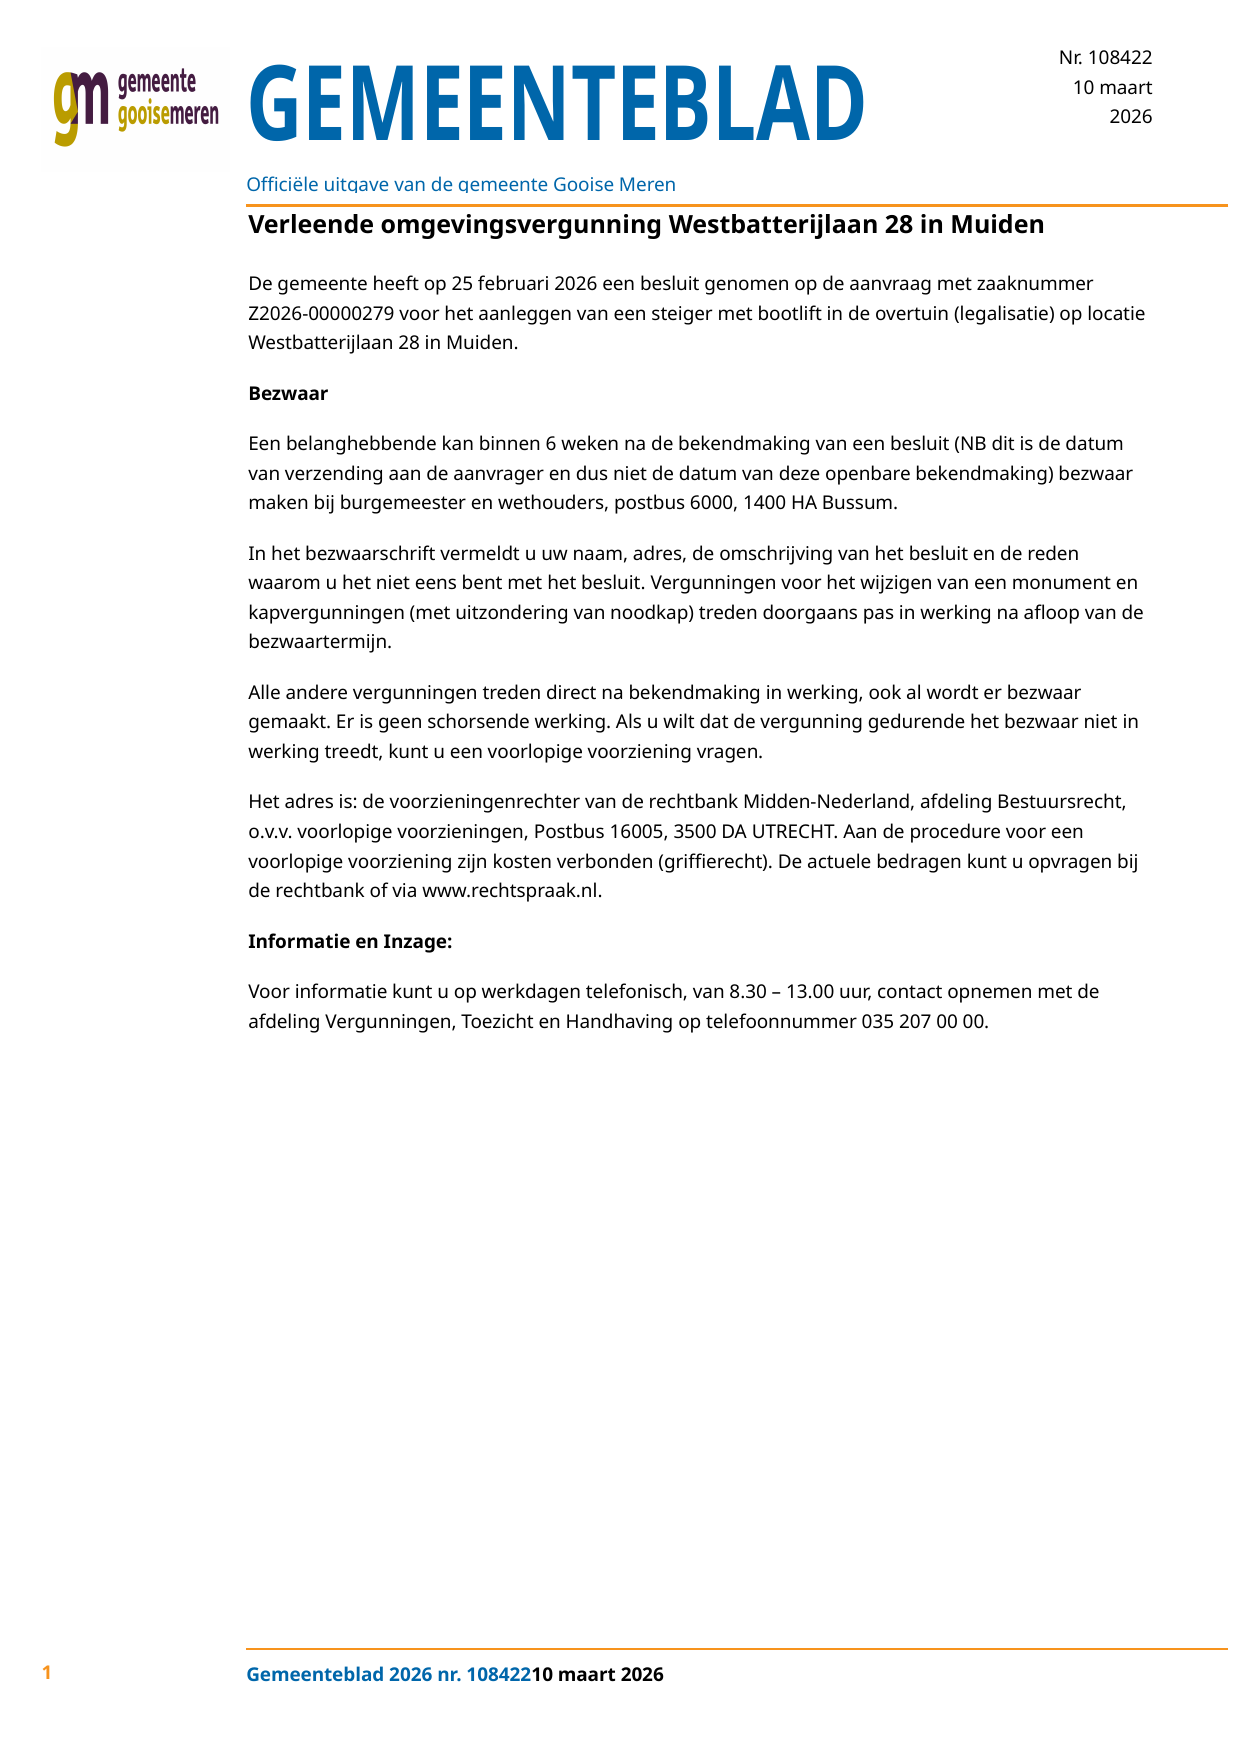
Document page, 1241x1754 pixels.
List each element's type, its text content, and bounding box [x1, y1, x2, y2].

text Bezwaar [248, 380, 1152, 406]
text In het bezwaarschrift vermeldt u uw naam, adres, de omschrijving van het besluit en de reden waarom u het niet eens bent met het besluit. Vergunningen voor het wijzigen van een monument en kapvergunningen (met uitzondering van noodkap) treden doorgaans pas in werking na afloop van de bezwaartermijn. [248, 540, 1152, 654]
text Het adres is: de voorzieningenrechter van de rechtbank Midden-Nederland, afdeling Bestuursrecht, o.v.v. voorlopige voorzieningen, Postbus 16005, 3500 DA UTRECHT. Aan de procedure voor een voorlopige voorziening zijn kosten verbonden (griffierecht). De actuele bedragen kunt u opvragen bij de rechtbank of via www.rechtspraak.nl. [248, 789, 1152, 903]
text Alle andere vergunningen treden direct na bekendmaking in werking, ook al wordt er bezwaar gemaakt. Er is geen schorsende werking. Als u wilt dat de vergunning gedurende het bezwaar niet in werking treedt, kunt u een voorlopige voorziening vragen. [248, 679, 1152, 764]
text Informatie en Inzage: [248, 928, 1152, 953]
text Verleende omgevingsvergunning Westbatterijlaan 28 in Muiden [248, 207, 1152, 241]
text Een belanghebbende kan binnen 6 weken na de bekendmaking van een besluit (NB dit is de datum van verzending aan de aanvrager en dus niet de datum van deze openbare bekendmaking) bezwaar maken bij burgemeester en wethouders, postbus 6000, 1400 HA Bussum. [248, 430, 1152, 515]
text Voor informatie kunt u op werkdagen telefonisch, van 8.30 – 13.00 uur, contact opnemen met de afdeling Vergunningen, Toezicht en Handhaving op telefoonnummer 035 207 00 00. [248, 978, 1152, 1033]
text De gemeente heeft op 25 februari 2026 een besluit genomen op de aanvraag met zaaknummer Z2026-00000279 voor het aanleggen van een steiger met bootlift in de overtuin (legalisatie) op locatie Westbatterijlaan 28 in Muiden. [248, 270, 1152, 355]
picture [41, 47, 231, 172]
